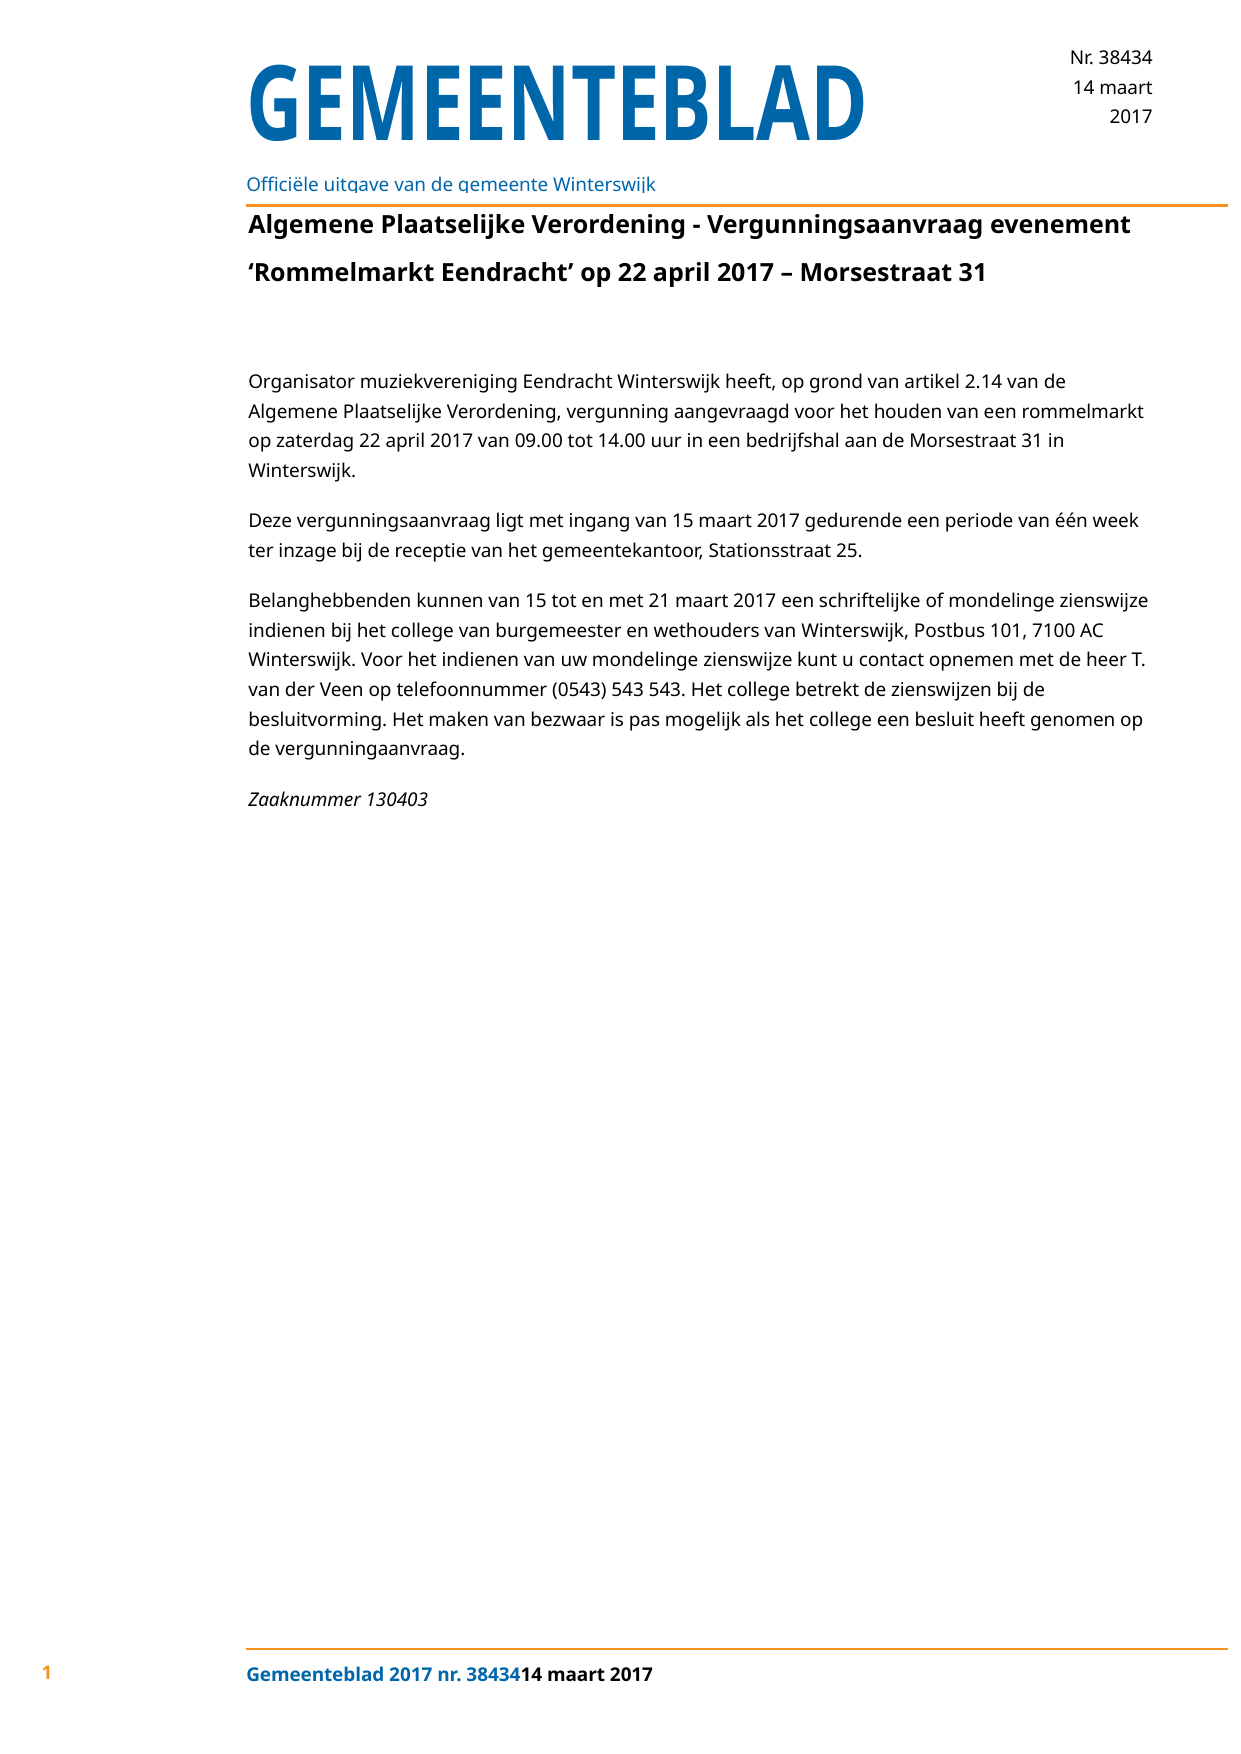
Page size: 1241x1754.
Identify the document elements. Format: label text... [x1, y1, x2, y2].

text Zaaknummer 130403 [248, 786, 1152, 812]
text Organisator muziekvereniging Eendracht Winterswijk heeft, op grond van artikel 2.14 van de Algemene Plaatselijke Verordening, vergunning aangevraagd voor het houden van een rommelmarkt op zaterdag 22 april 2017 van 09.00 tot 14.00 uur in een bedrijfshal aan de Morsestraat 31 in Winterswijk. [248, 368, 1152, 483]
picture [41, 47, 231, 172]
text Belanghebbenden kunnen van 15 tot en met 21 maart 2017 een schriftelijke of mondelinge zienswijze indienen bij het college van burgemeester en wethouders van Winterswijk, Postbus 101, 7100 AC Winterswijk. Voor het indienen van uw mondelinge zienswijze kunt u contact opnemen met de heer T. van der Veen op telefoonnummer (0543) 543 543. Het college betrekt de zienswijzen bij de besluitvorming. Het maken van bezwaar is pas mogelijk als het college een besluit heeft genomen op de vergunningaanvraag. [248, 587, 1152, 761]
text Algemene Plaatselijke Verordening - Vergunningsaanvraag evenement ‘Rommelmarkt Eendracht’ op 22 april 2017 – Morsestraat 31 [248, 207, 1152, 288]
text Deze vergunningsaanvraag ligt met ingang van 15 maart 2017 gedurende een periode van één week ter inzage bij de receptie van het gemeentekantoor, Stationsstraat 25. [248, 507, 1152, 563]
